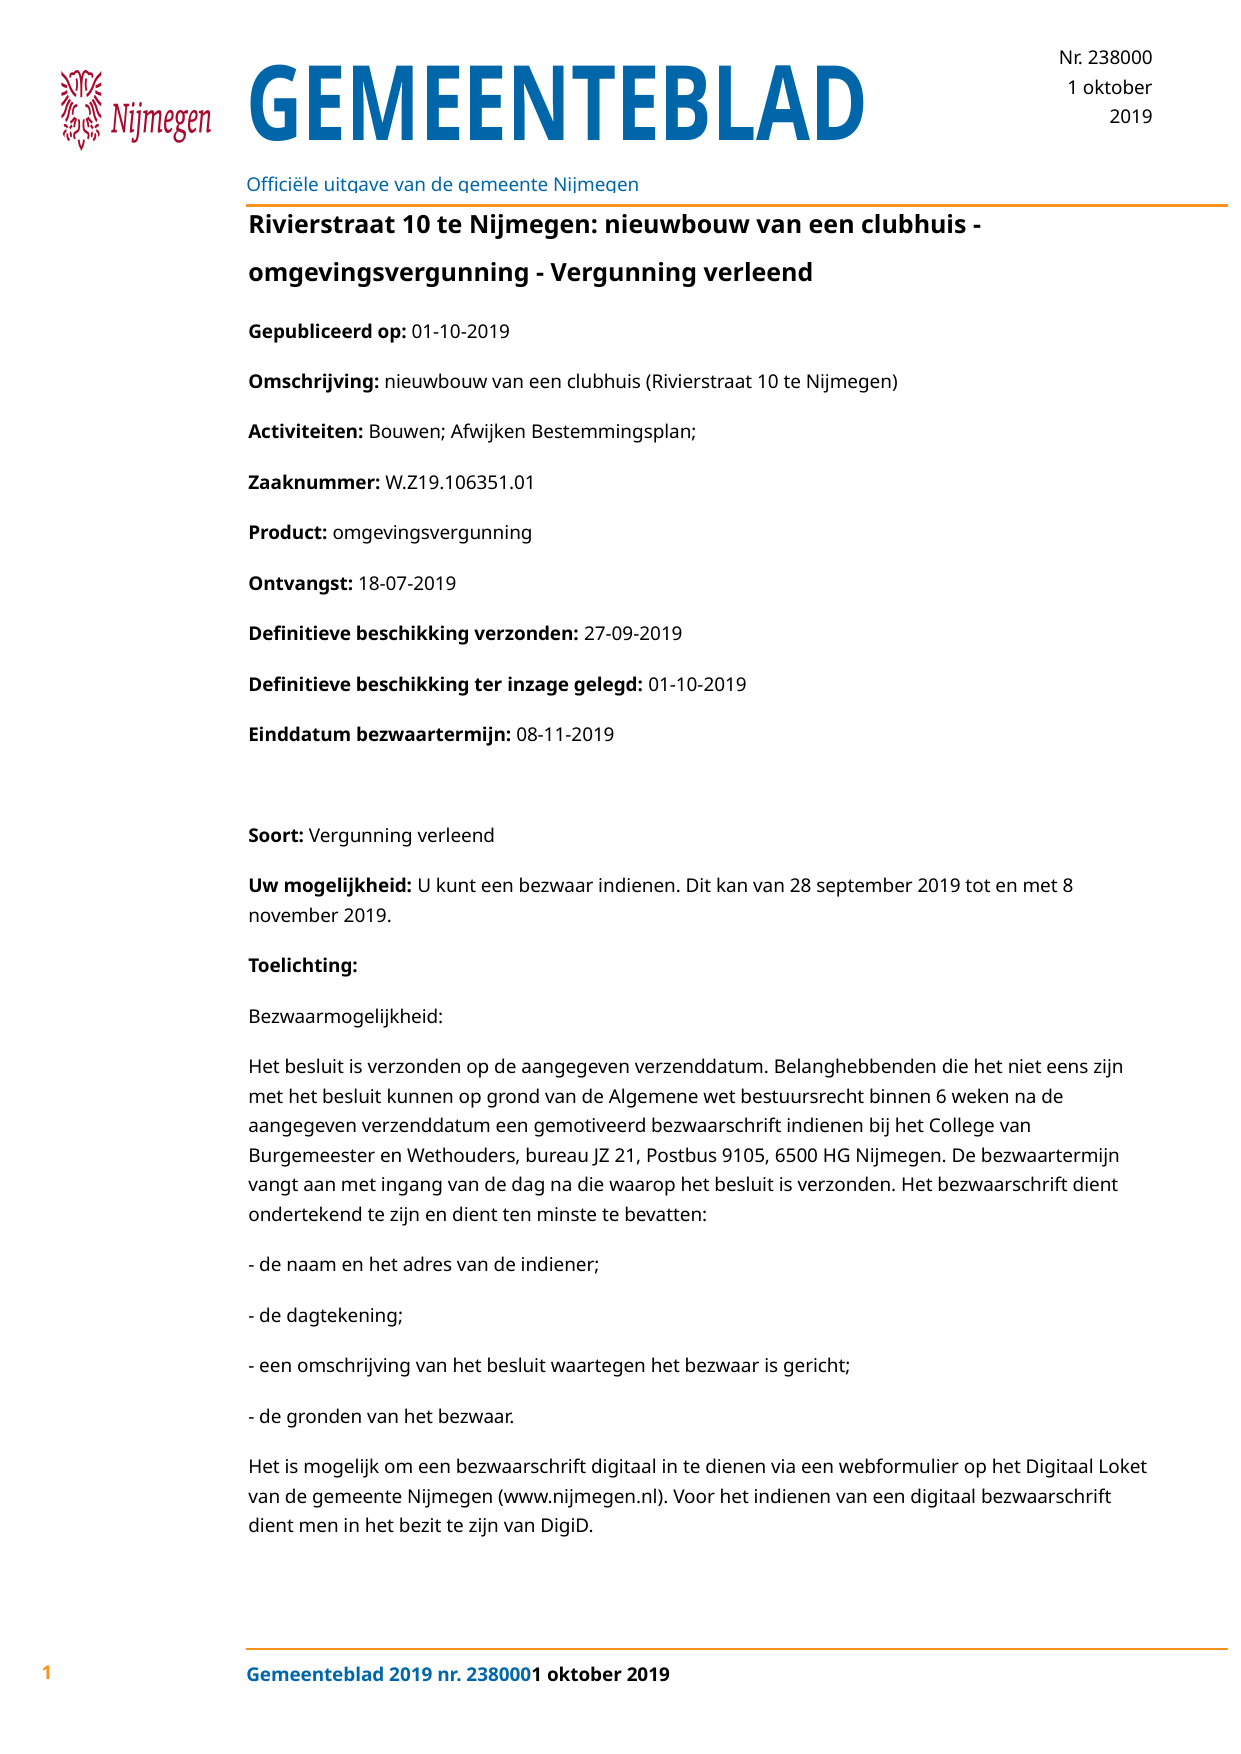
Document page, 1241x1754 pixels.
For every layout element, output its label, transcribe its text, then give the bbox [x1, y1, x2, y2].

text Definitieve beschikking verzonden: 27-09-2019 [248, 620, 1152, 646]
text Definitieve beschikking ter inzage gelegd: 01-10-2019 [248, 671, 1152, 697]
picture [41, 47, 231, 172]
text Het besluit is verzonden op de aangegeven verzenddatum. Belanghebbenden die het niet eens zijn met het besluit kunnen op grond van de Algemene wet bestuursrecht binnen 6 weken na de aangegeven verzenddatum een gemotiveerd bezwaarschrift indienen bij het College van Burgemeester en Wethouders, bureau JZ 21, Postbus 9105, 6500 HG Nijmegen. De bezwaartermijn vangt aan met ingang van de dag na die waarop het besluit is verzonden. Het bezwaarschrift dient ondertekend te zijn en dient ten minste te bevatten: [248, 1053, 1152, 1227]
text Soort: Vergunning verleend [248, 822, 1152, 848]
text - de dagtekening; [248, 1302, 1152, 1328]
text Activiteiten: Bouwen; Afwijken Bestemmingsplan; [248, 419, 1152, 444]
text Rivierstraat 10 te Nijmegen: nieuwbouw van een clubhuis - omgevingsvergunning - Vergunning verleend [248, 207, 1152, 288]
text Het is mogelijk om een bezwaarschrift digitaal in te dienen via een webformulier op het Digitaal Loket van de gemeente Nijmegen (www.nijmegen.nl). Voor het indienen van een digitaal bezwaarschrift dient men in het bezit te zijn van DigiD. [248, 1453, 1152, 1538]
text Product: omgevingsvergunning [248, 519, 1152, 545]
text Omschrijving: nieuwbouw van een clubhuis (Rivierstraat 10 te Nijmegen) [248, 368, 1152, 394]
text - een omschrijving van het besluit waartegen het bezwaar is gericht; [248, 1352, 1152, 1378]
text Bezwaarmogelijkheid: [248, 1003, 1152, 1029]
text - de naam en het adres van de indiener; [248, 1252, 1152, 1277]
text Ontvangst: 18-07-2019 [248, 570, 1152, 596]
text Uw mogelijkheid: U kunt een bezwaar indienen. Dit kan van 28 september 2019 tot en met 8 november 2019. [248, 872, 1152, 928]
text Toelichting: [248, 952, 1152, 978]
text Gepubliceerd op: 01-10-2019 [248, 318, 1152, 344]
text Einddatum bezwaartermijn: 08-11-2019 [248, 721, 1152, 747]
text Zaaknummer: W.Z19.106351.01 [248, 469, 1152, 495]
text - de gronden van het bezwaar. [248, 1403, 1152, 1429]
